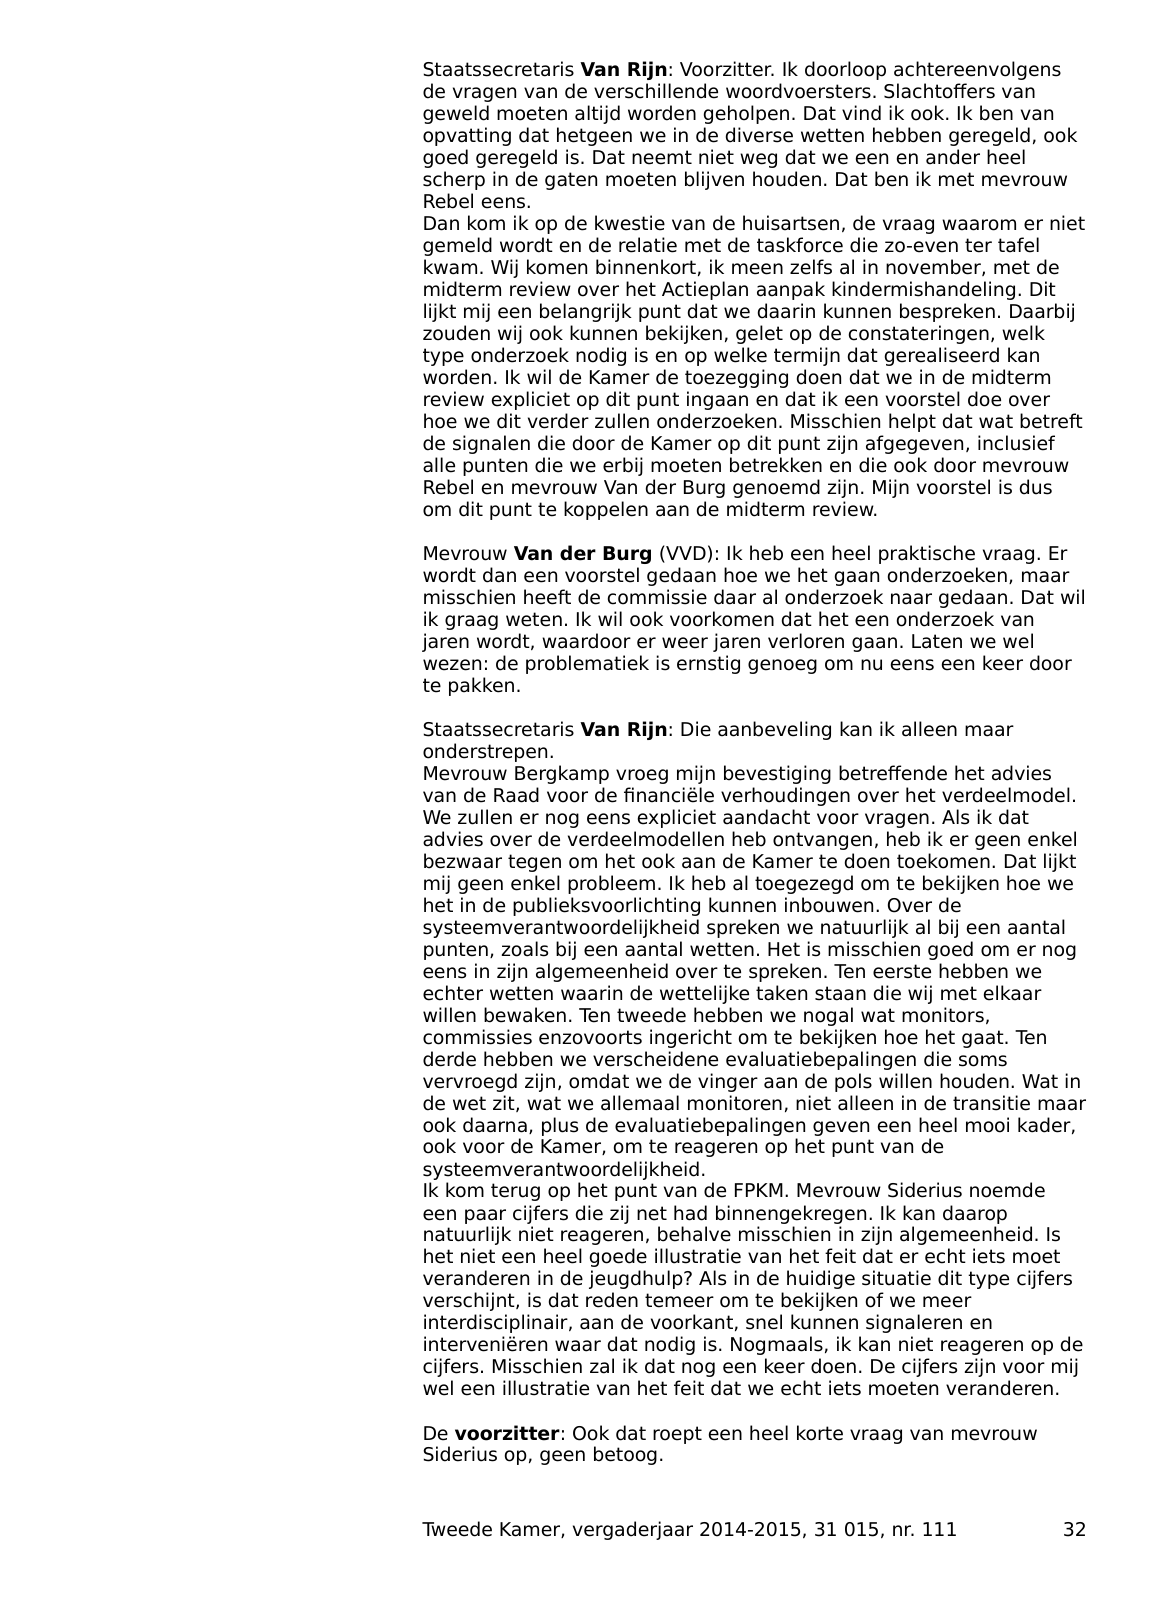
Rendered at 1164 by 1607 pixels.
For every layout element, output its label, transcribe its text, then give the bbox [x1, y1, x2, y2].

text Staatssecretaris Van Rijn: Die aanbeveling kan ik alleen maar onderstrepen. [422, 719, 1087, 763]
text Mevrouw Van der Burg (VVD): Ik heb een heel praktische vraag. Er wordt dan een voorstel gedaan hoe we het gaan onderzoeken, maar misschien heeft de commissie daar al onderzoek naar gedaan. Dat wil ik graag weten. Ik wil ook voorkomen dat het een onderzoek van jaren wordt, waardoor er weer jaren verloren gaan. Laten we wel wezen: de problematiek is ernstig genoeg om nu eens een keer door te pakken. [422, 543, 1087, 697]
text Staatssecretaris Van Rijn: Voorzitter. Ik doorloop achtereenvolgens de vragen van de verschillende woordvoersters. Slachtoffers van geweld moeten altijd worden geholpen. Dat vind ik ook. Ik ben van opvatting dat hetgeen we in de diverse wetten hebben geregeld, ook goed geregeld is. Dat neemt niet weg dat we een en ander heel scherp in de gaten moeten blijven houden. Dat ben ik met mevrouw Rebel eens. [422, 59, 1087, 213]
text De voorzitter: Ook dat roept een heel korte vraag van mevrouw Siderius op, geen betoog. [422, 1422, 1087, 1466]
text Ik kom terug op het punt van de FPKM. Mevrouw Siderius noemde een paar cijfers die zij net had binnengekregen. Ik kan daarop natuurlijk niet reageren, behalve misschien in zijn algemeenheid. Is het niet een heel goede illustratie van het feit dat er echt iets moet veranderen in de jeugdhulp? Als in de huidige situatie dit type cijfers verschijnt, is dat reden temeer om te bekijken of we meer interdisciplinair, aan de voorkant, snel kunnen signaleren en interveniëren waar dat nodig is. Nogmaals, ik kan niet reageren op de cijfers. Misschien zal ik dat nog een keer doen. De cijfers zijn voor mij wel een illustratie van het feit dat we echt iets moeten veranderen. [422, 1180, 1087, 1400]
text Dan kom ik op de kwestie van de huisartsen, de vraag waarom er niet gemeld wordt en de relatie met de taskforce die zo-even ter tafel kwam. Wij komen binnenkort, ik meen zelfs al in november, met de midterm review over het Actieplan aanpak kindermishandeling. Dit lijkt mij een belangrijk punt dat we daarin kunnen bespreken. Daarbij zouden wij ook kunnen bekijken, gelet op de constateringen, welk type onderzoek nodig is en op welke termijn dat gerealiseerd kan worden. Ik wil de Kamer de toezegging doen dat we in de midterm review expliciet op dit punt ingaan en dat ik een voorstel doe over hoe we dit verder zullen onderzoeken. Misschien helpt dat wat betreft de signalen die door de Kamer op dit punt zijn afgegeven, inclusief alle punten die we erbij moeten betrekken en die ook door mevrouw Rebel en mevrouw Van der Burg genoemd zijn. Mijn voorstel is dus om dit punt te koppelen aan de midterm review. [422, 213, 1087, 521]
text Mevrouw Bergkamp vroeg mijn bevestiging betreffende het advies van de Raad voor de financiële verhoudingen over het verdeelmodel. We zullen er nog eens expliciet aandacht voor vragen. Als ik dat advies over de verdeelmodellen heb ontvangen, heb ik er geen enkel bezwaar tegen om het ook aan de Kamer te doen toekomen. Dat lijkt mij geen enkel probleem. Ik heb al toegezegd om te bekijken hoe we het in de publieksvoorlichting kunnen inbouwen. Over de systeemverantwoordelijkheid spreken we natuurlijk al bij een aantal punten, zoals bij een aantal wetten. Het is misschien goed om er nog eens in zijn algemeenheid over te spreken. Ten eerste hebben we echter wetten waarin de wettelijke taken staan die wij met elkaar willen bewaken. Ten tweede hebben we nogal wat monitors, commissies enzovoorts ingericht om te bekijken hoe het gaat. Ten derde hebben we verscheidene evaluatiebepalingen die soms vervroegd zijn, omdat we de vinger aan de pols willen houden. Wat in de wet zit, wat we allemaal monitoren, niet alleen in de transitie maar ook daarna, plus de evaluatiebepalingen geven een heel mooi kader, ook voor de Kamer, om te reageren op het punt van de systeemverantwoordelijkheid. [422, 763, 1087, 1180]
